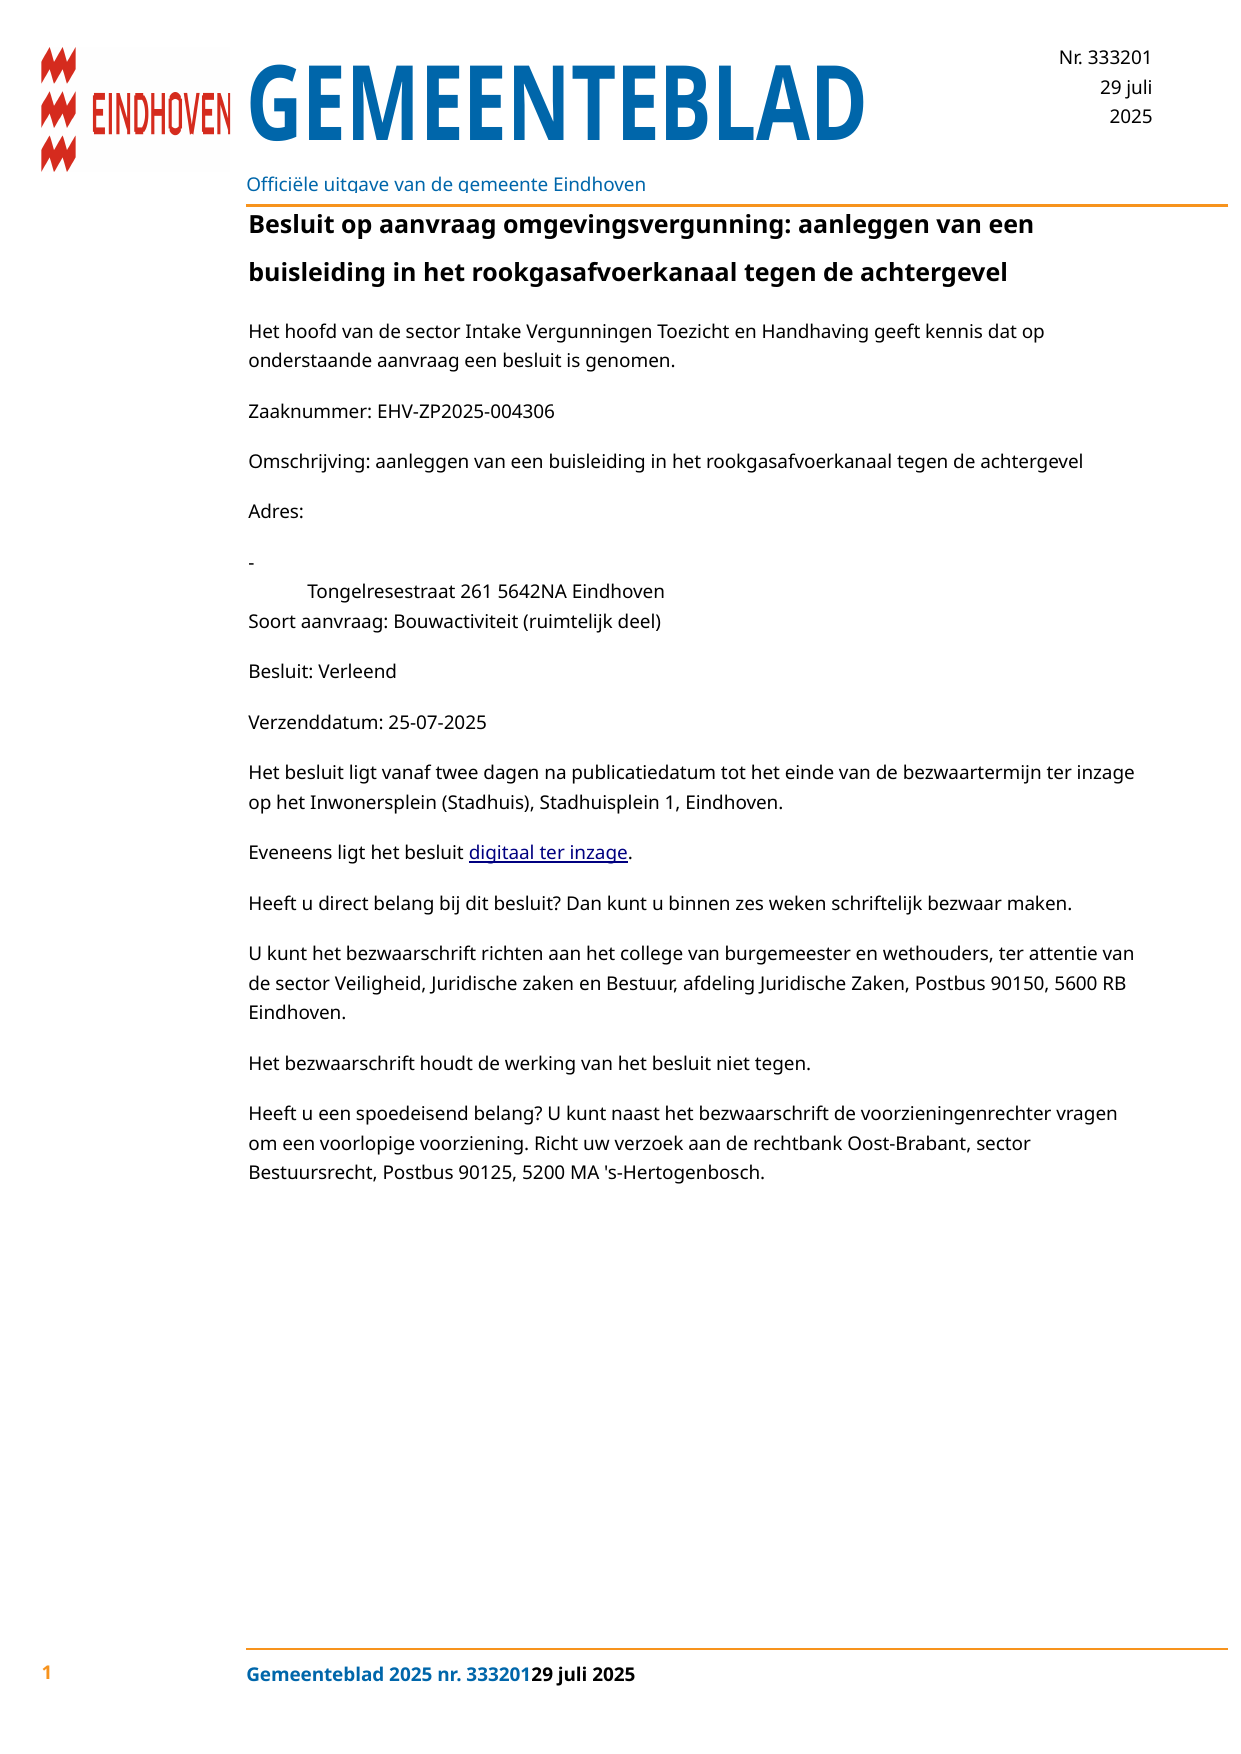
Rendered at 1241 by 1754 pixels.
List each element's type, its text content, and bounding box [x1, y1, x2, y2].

text Adres: [248, 499, 1152, 524]
text Het hoofd van de sector Intake Vergunningen Toezicht en Handhaving geeft kennis dat op onderstaande aanvraag een besluit is genomen. [248, 318, 1152, 373]
text U kunt het bezwaarschrift richten aan het college van burgemeester en wethouders, ter attentie van de sector Veiligheid, Juridische zaken en Bestuur, afdeling Juridische Zaken, Postbus 90150, 5600 RB Eindhoven. [248, 940, 1152, 1025]
text Zaaknummer: EHV-ZP2025-004306 [248, 398, 1152, 424]
list Tongelresestraat 261 5642NA Eindhoven [248, 579, 1152, 604]
text Besluit op aanvraag omgevingsvergunning: aanleggen van een buisleiding in het rookgasafvoerkanaal tegen de achtergevel [248, 207, 1152, 288]
text Eveneens ligt het besluit digitaal ter inzage. [248, 839, 1152, 865]
text Het bezwaarschrift houdt de werking van het besluit niet tegen. [248, 1050, 1152, 1076]
text Verzenddatum: 25-07-2025 [248, 709, 1152, 735]
text Heeft u een spoedeisend belang? U kunt naast het bezwaarschrift de voorzieningenrechter vragen om een voorlopige voorziening. Richt uw verzoek aan de rechtbank Oost-Brabant, sector Bestuursrecht, Postbus 90125, 5200 MA 's-Hertogenbosch. [248, 1100, 1152, 1185]
text Soort aanvraag: Bouwactiviteit (ruimtelijk deel) [248, 608, 1152, 634]
picture [41, 47, 231, 172]
text Besluit: Verleend [248, 659, 1152, 684]
text Omschrijving: aanleggen van een buisleiding in het rookgasafvoerkanaal tegen de achtergevel [248, 448, 1152, 474]
text Het besluit ligt vanaf twee dagen na publicatiedatum tot het einde van de bezwaartermijn ter inzage op het Inwonersplein (Stadhuis), Stadhuisplein 1, Eindhoven. [248, 759, 1152, 815]
text Heeft u direct belang bij dit besluit? Dan kunt u binnen zes weken schriftelijk bezwaar maken. [248, 890, 1152, 916]
